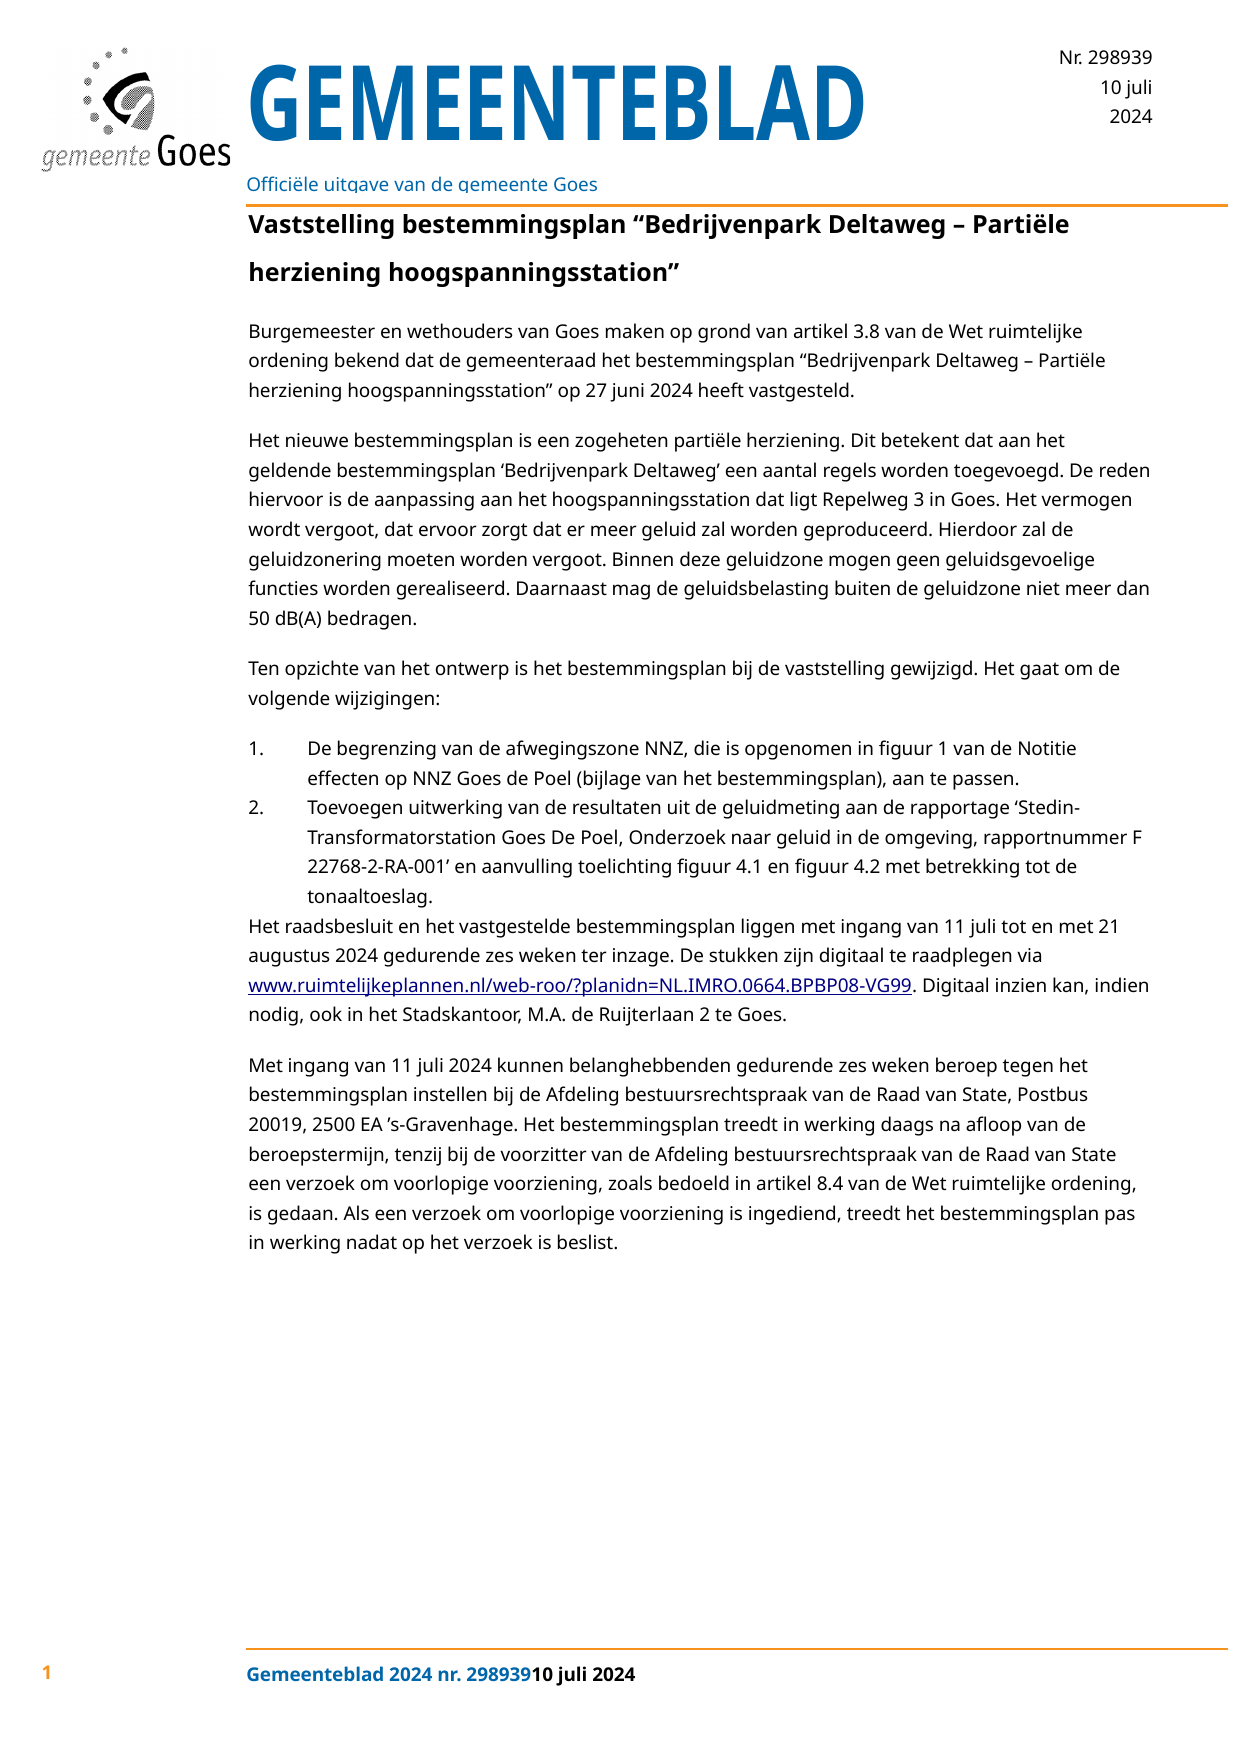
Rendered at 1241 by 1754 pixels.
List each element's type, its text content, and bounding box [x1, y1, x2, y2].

text Met ingang van 11 juli 2024 kunnen belanghebbenden gedurende zes weken beroep tegen het bestemmingsplan instellen bij de Afdeling bestuursrechtspraak van de Raad van State, Postbus 20019, 2500 EA ’s-Gravenhage. Het bestemmingsplan treedt in werking daags na afloop van de beroepstermijn, tenzij bij de voorzitter van de Afdeling bestuursrechtspraak van de Raad van State een verzoek om voorlopige voorziening, zoals bedoeld in artikel 8.4 van de Wet ruimtelijke ordening, is gedaan. Als een verzoek om voorlopige voorziening is ingediend, treedt het bestemmingsplan pas in werking nadat op het verzoek is beslist. [248, 1052, 1152, 1255]
list Toevoegen uitwerking van de resultaten uit de geluidmeting aan de rapportage ‘Stedin-Transformatorstation Goes De Poel, Onderzoek naar geluid in de omgeving, rapportnummer F 22768-2-RA-001’ en aanvulling toelichting figuur 4.1 en figuur 4.2 met betrekking tot de tonaaltoeslag. [248, 794, 1152, 909]
text Vaststelling bestemmingsplan “Bedrijvenpark Deltaweg – Partiële herziening hoogspanningsstation” [248, 207, 1152, 288]
text Het raadsbesluit en het vastgestelde bestemmingsplan liggen met ingang van 11 juli tot en met 21 augustus 2024 gedurende zes weken ter inzage. De stukken zijn digitaal te raadplegen via www.ruimtelijkeplannen.nl/web-roo/?planidn=NL.IMRO.0664.BPBP08-VG99. Digitaal inzien kan, indien nodig, ook in het Stadskantoor, M.A. de Ruijterlaan 2 te Goes. [248, 913, 1152, 1027]
text Het nieuwe bestemmingsplan is een zogeheten partiële herziening. Dit betekent dat aan het geldende bestemmingsplan ‘Bedrijvenpark Deltaweg’ een aantal regels worden toegevoegd. De reden hiervoor is de aanpassing aan het hoogspanningsstation dat ligt Repelweg 3 in Goes. Het vermogen wordt vergoot, dat ervoor zorgt dat er meer geluid zal worden geproduceerd. Hierdoor zal de geluidzonering moeten worden vergoot. Binnen deze geluidzone mogen geen geluidsgevoelige functies worden gerealiseerd. Daarnaast mag de geluidsbelasting buiten de geluidzone niet meer dan 50 dB(A) bedragen. [248, 427, 1152, 631]
list De begrenzing van de afwegingszone NNZ, die is opgenomen in figuur 1 van de Notitie effecten op NNZ Goes de Poel (bijlage van het bestemmingsplan), aan te passen. [248, 735, 1152, 791]
text Burgemeester en wethouders van Goes maken op grond van artikel 3.8 van de Wet ruimtelijke ordening bekend dat de gemeenteraad het bestemmingsplan “Bedrijvenpark Deltaweg – Partiële herziening hoogspanningsstation” op 27 juni 2024 heeft vastgesteld. [248, 318, 1152, 403]
text Ten opzichte van het ontwerp is het bestemmingsplan bij de vaststelling gewijzigd. Het gaat om de volgende wijzigingen: [248, 655, 1152, 711]
picture [41, 47, 231, 172]
